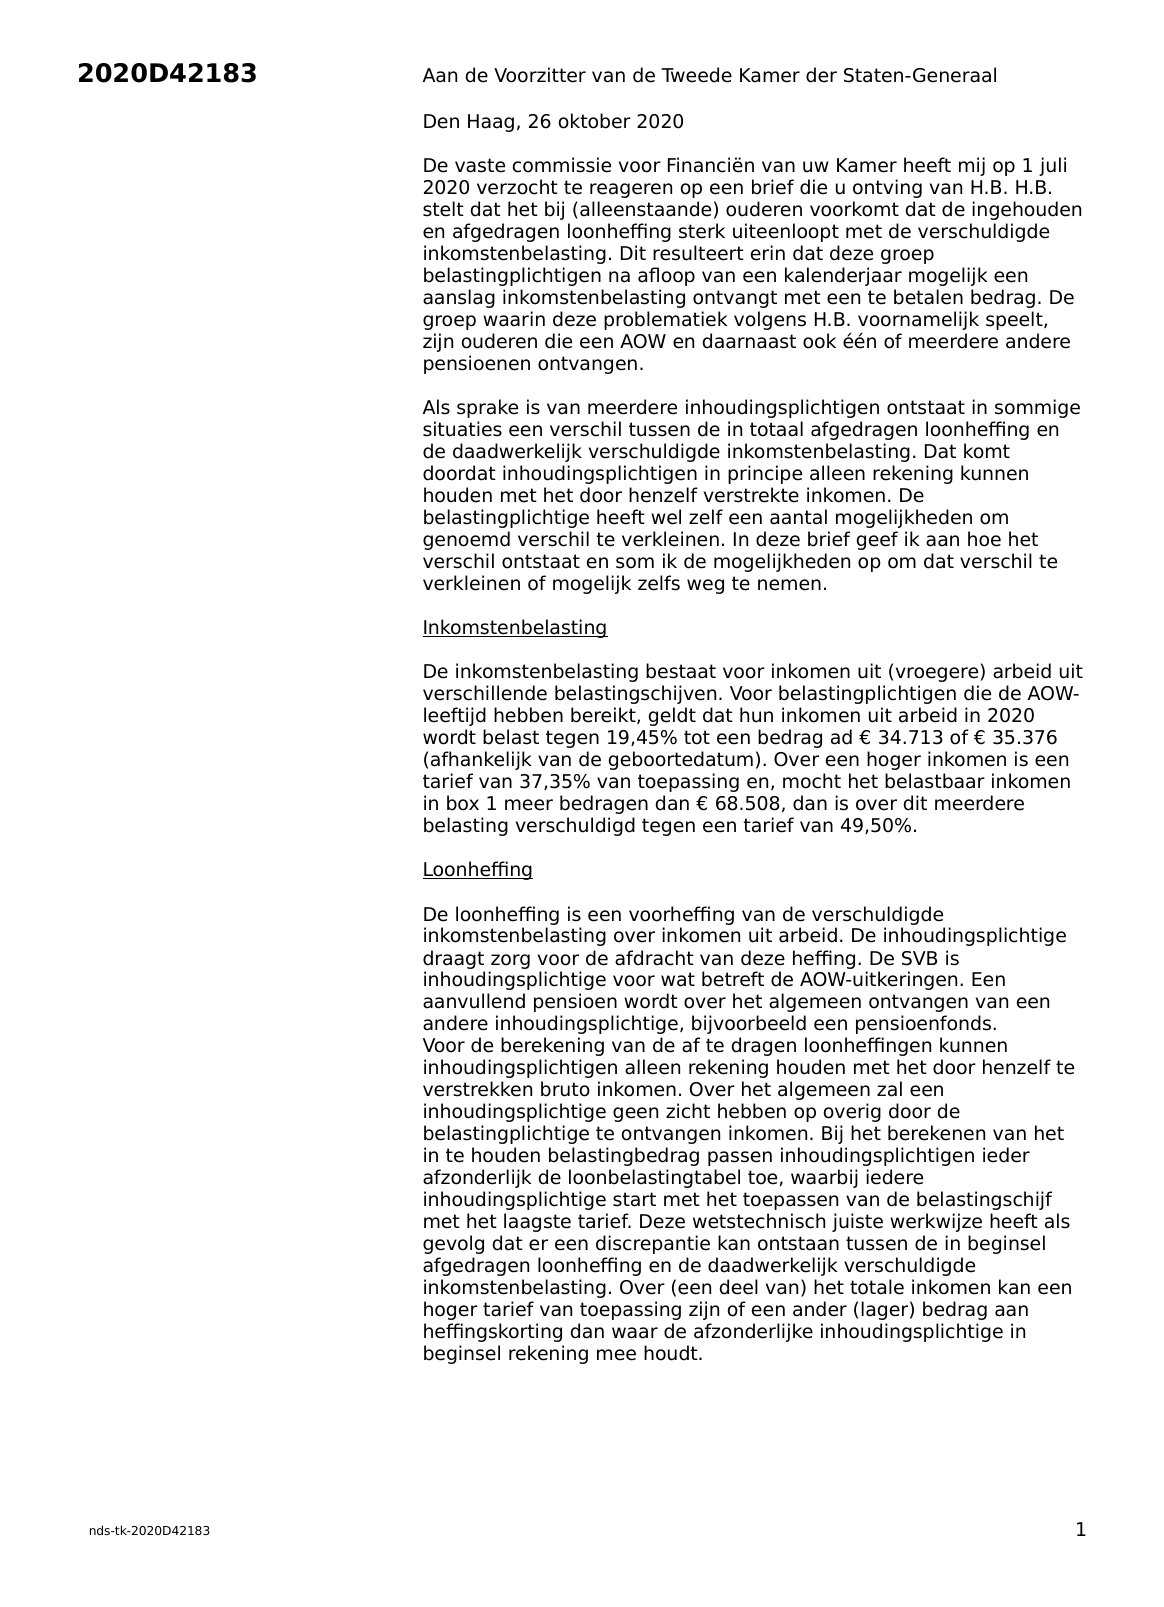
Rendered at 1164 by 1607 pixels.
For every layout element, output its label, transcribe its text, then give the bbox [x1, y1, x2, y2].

text Voor de berekening van de af te dragen loonheffingen kunnen inhoudingsplichtigen alleen rekening houden met het door henzelf te verstrekken bruto inkomen. Over het algemeen zal een inhoudingsplichtige geen zicht hebben op overig door de belastingplichtige te ontvangen inkomen. Bij het berekenen van het in te houden belastingbedrag passen inhoudingsplichtigen ieder afzonderlijk de loonbelastingtabel toe, waarbij iedere inhoudingsplichtige start met het toepassen van de belastingschijf met het laagste tarief. Deze wetstechnisch juiste werkwijze heeft als gevolg dat er een discrepantie kan ontstaan tussen de in beginsel afgedragen loonheffing en de daadwerkelijk verschuldigde inkomstenbelasting. Over (een deel van) het totale inkomen kan een hoger tarief van toepassing zijn of een ander (lager) bedrag aan heffingskorting dan waar de afzonderlijke inhoudingsplichtige in beginsel rekening mee houdt. [422, 1035, 1087, 1365]
text De loonheffing is een voorheffing van de verschuldigde inkomstenbelasting over inkomen uit arbeid. De inhoudingsplichtige draagt zorg voor de afdracht van deze heffing. De SVB is inhoudingsplichtige voor wat betreft de AOW-uitkeringen. Een aanvullend pensioen wordt over het algemeen ontvangen van een andere inhoudingsplichtige, bijvoorbeeld een pensioenfonds. [422, 903, 1087, 1035]
text 2020D42183 Aan de Voorzitter van de Tweede Kamer der Staten-Generaal [77, 59, 1087, 89]
text Als sprake is van meerdere inhoudingsplichtigen ontstaat in sommige situaties een verschil tussen de in totaal afgedragen loonheffing en de daadwerkelijk verschuldigde inkomstenbelasting. Dat komt doordat inhoudingsplichtigen in principe alleen rekening kunnen houden met het door henzelf verstrekte inkomen. De belastingplichtige heeft wel zelf een aantal mogelijkheden om genoemd verschil te verkleinen. In deze brief geef ik aan hoe het verschil ontstaat en som ik de mogelijkheden op om dat verschil te verkleinen of mogelijk zelfs weg te nemen. [422, 397, 1087, 595]
subtitle Loonheffing [422, 859, 1087, 881]
text De inkomstenbelasting bestaat voor inkomen uit (vroegere) arbeid uit verschillende belastingschijven. Voor belastingplichtigen die de AOW-leeftijd hebben bereikt, geldt dat hun inkomen uit arbeid in 2020 wordt belast tegen 19,45% tot een bedrag ad € 34.713 of € 35.376 (afhankelijk van de geboortedatum). Over een hoger inkomen is een tarief van 37,35% van toepassing en, mocht het belastbaar inkomen in box 1 meer bedragen dan € 68.508, dan is over dit meerdere belasting verschuldigd tegen een tarief van 49,50%. [422, 661, 1087, 837]
subtitle Inkomstenbelasting [422, 617, 1087, 639]
text nds-tk-2020D42183 [88, 1524, 323, 1538]
text Den Haag, 26 oktober 2020 [422, 111, 1087, 133]
text De vaste commissie voor Financiën van uw Kamer heeft mij op 1 juli 2020 verzocht te reageren op een brief die u ontving van H.B. H.B. stelt dat het bij (alleenstaande) ouderen voorkomt dat de ingehouden en afgedragen loonheffing sterk uiteenloopt met de verschuldigde inkomstenbelasting. Dit resulteert erin dat deze groep belastingplichtigen na afloop van een kalenderjaar mogelijk een aanslag inkomstenbelasting ontvangt met een te betalen bedrag. De groep waarin deze problematiek volgens H.B. voornamelijk speelt, zijn ouderen die een AOW en daarnaast ook één of meerdere andere pensioenen ontvangen. [422, 155, 1087, 375]
